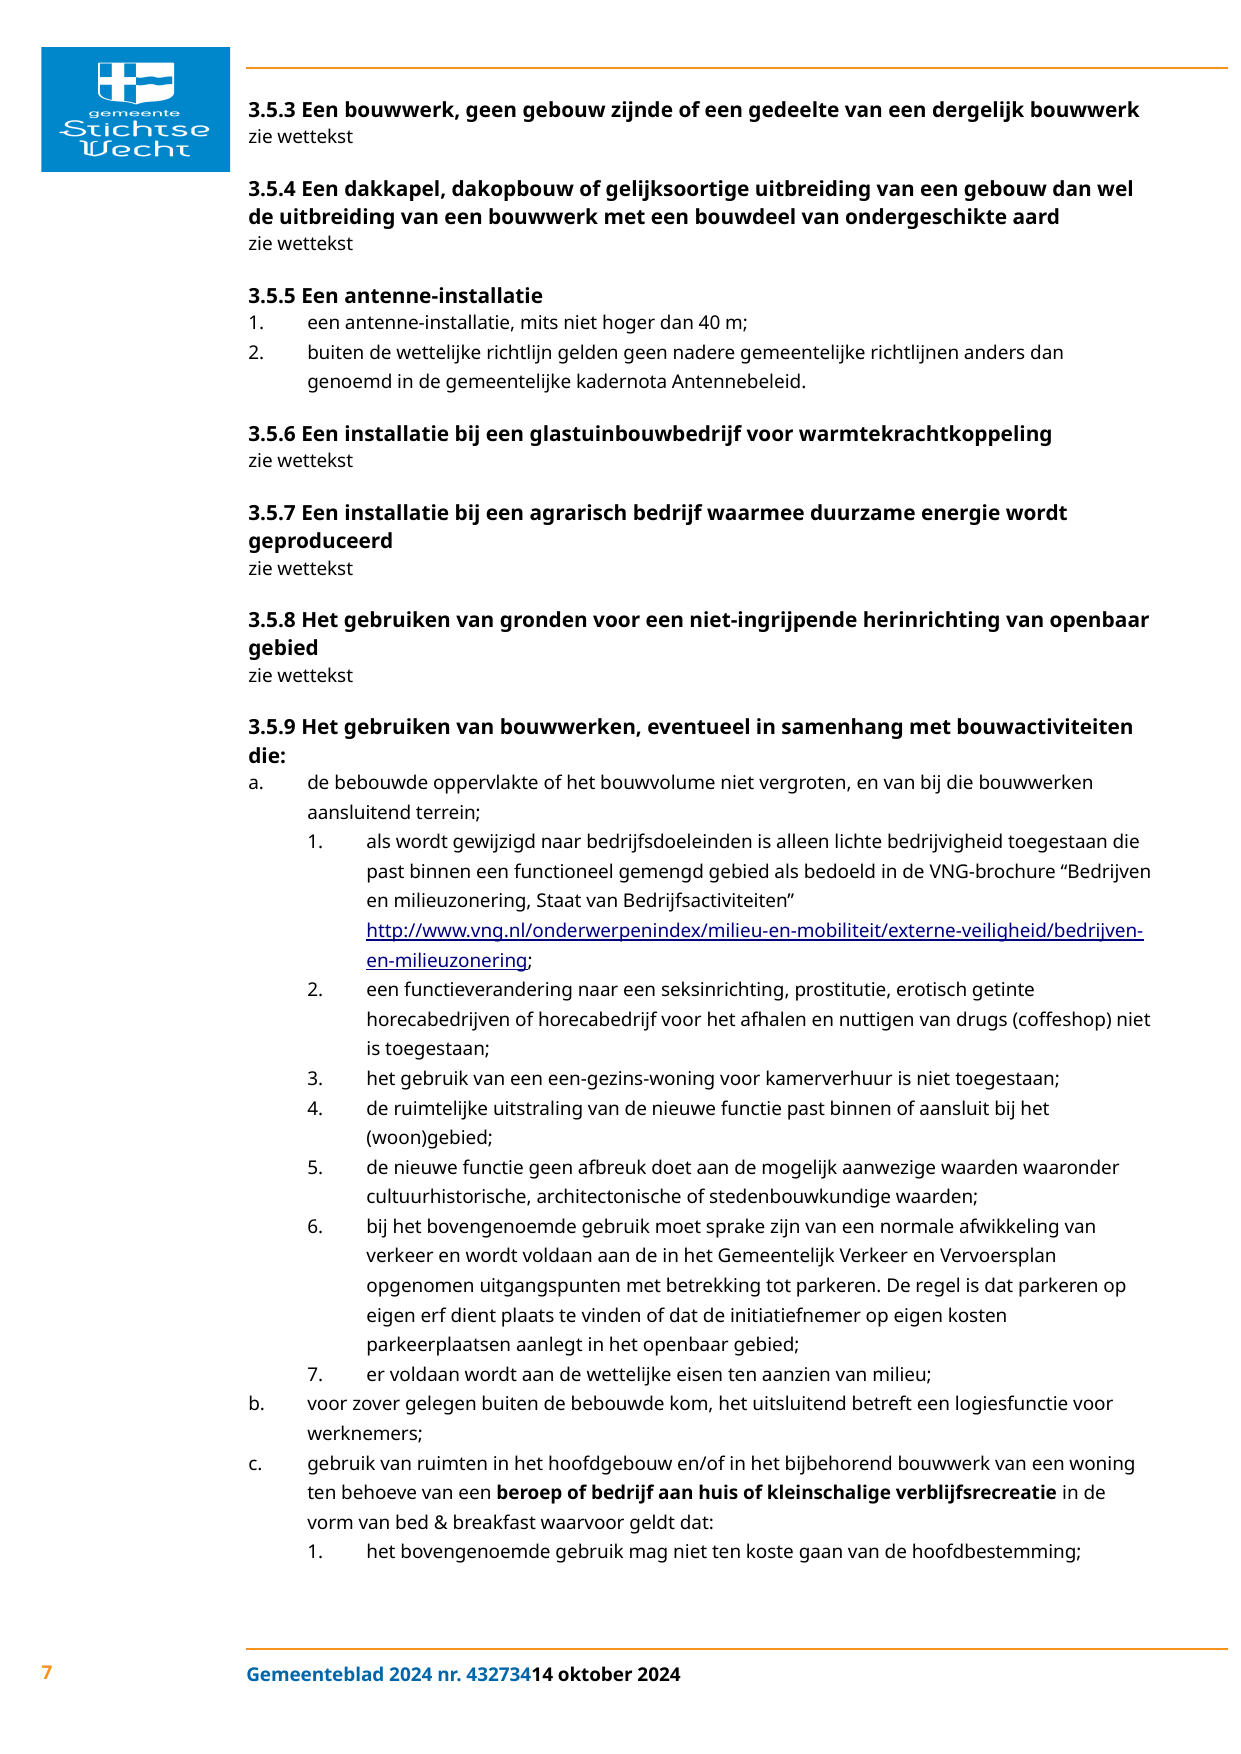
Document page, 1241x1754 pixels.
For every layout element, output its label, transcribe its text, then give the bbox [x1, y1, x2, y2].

list buiten de wettelijke richtlijn gelden geen nadere gemeentelijke richtlijnen anders dan genoemd in de gemeentelijke kadernota Antennebeleid. [248, 339, 1152, 394]
text 3.5.3 Een bouwwerk, geen gebouw zijnde of een gedeelte van een dergelijk bouwwerk [248, 95, 1152, 123]
text zie wettekst [248, 231, 1152, 256]
text 3.5.8 Het gebruiken van gronden voor een niet-ingrijpende herinrichting van openbaar gebied [248, 605, 1152, 662]
list het gebruik van een een-gezins-woning voor kamerverhuur is niet toegestaan; [307, 1065, 1152, 1091]
text 3.5.6 Een installatie bij een glastuinbouwbedrijf voor warmtekrachtkoppeling [248, 419, 1152, 447]
list er voldaan wordt aan de wettelijke eisen ten aanzien van milieu; [307, 1361, 1152, 1387]
text 3.5.7 Een installatie bij een agrarisch bedrijf waarmee duurzame energie wordt geproduceerd [248, 498, 1152, 555]
text zie wettekst [248, 123, 1152, 149]
list de bebouwde oppervlakte of het bouwvolume niet vergroten, en van bij die bouwwerken aansluitend terrein; [248, 769, 1152, 824]
list het bovengenoemde gebruik mag niet ten koste gaan van de hoofdbestemming; [307, 1538, 1152, 1564]
list als wordt gewijzigd naar bedrijfsdoeleinden is alleen lichte bedrijvigheid toegestaan die past binnen een functioneel gemengd gebied als bedoeld in de VNG-brochure “Bedrijven en milieuzonering, Staat van Bedrijfsactiviteiten” http://www.vng.nl/onderwerpenindex/milieu-en-mobiliteit/externe-veiligheid/bedrijven-en-milieuzonering; [307, 828, 1152, 972]
list een functieverandering naar een seksinrichting, prostitutie, erotisch getinte horecabedrijven of horecabedrijf voor het afhalen en nuttigen van drugs (coffeshop) niet is toegestaan; [307, 976, 1152, 1061]
list de nieuwe functie geen afbreuk doet aan de mogelijk aanwezige waarden waaronder cultuurhistorische, architectonische of stedenbouwkundige waarden; [307, 1154, 1152, 1209]
list voor zover gelegen buiten de bebouwde kom, het uitsluitend betreft een logiesfunctie voor werknemers; [248, 1391, 1152, 1446]
list een antenne-installatie, mits niet hoger dan 40 m; [248, 309, 1152, 335]
text zie wettekst [248, 662, 1152, 688]
text zie wettekst [248, 447, 1152, 473]
list de ruimtelijke uitstraling van de nieuwe functie past binnen of aansluit bij het (woon)gebied; [307, 1095, 1152, 1150]
text zie wettekst [248, 555, 1152, 580]
text 3.5.5 Een antenne-installatie [248, 281, 1152, 309]
text 3.5.9 Het gebruiken van bouwwerken, eventueel in samenhang met bouwactiviteiten die: [248, 712, 1152, 769]
picture [99, 63, 135, 101]
text 3.5.4 Een dakkapel, dakopbouw of gelijksoortige uitbreiding van een gebouw dan wel de uitbreiding van een bouwwerk met een bouwdeel van ondergeschikte aard [248, 174, 1152, 231]
picture [137, 63, 174, 103]
list gebruik van ruimten in het hoofdgebouw en/of in het bijbehorend bouwwerk van een woning ten behoeve van een beroep of bedrijf aan huis of kleinschalige verblijfsrecreatie in de vorm van bed & breakfast waarvoor geldt dat: [248, 1450, 1152, 1534]
list bij het bovengenoemde gebruik moet sprake zijn van een normale afwikkeling van verkeer en wordt voldaan aan de in het Gemeentelijk Verkeer en Vervoersplan opgenomen uitgangspunten met betrekking tot parkeren. De regel is dat parkeren op eigen erf dient plaats te vinden of dat de initiatiefnemer op eigen kosten parkeerplaatsen aanlegt in het openbaar gebied; [307, 1213, 1152, 1357]
